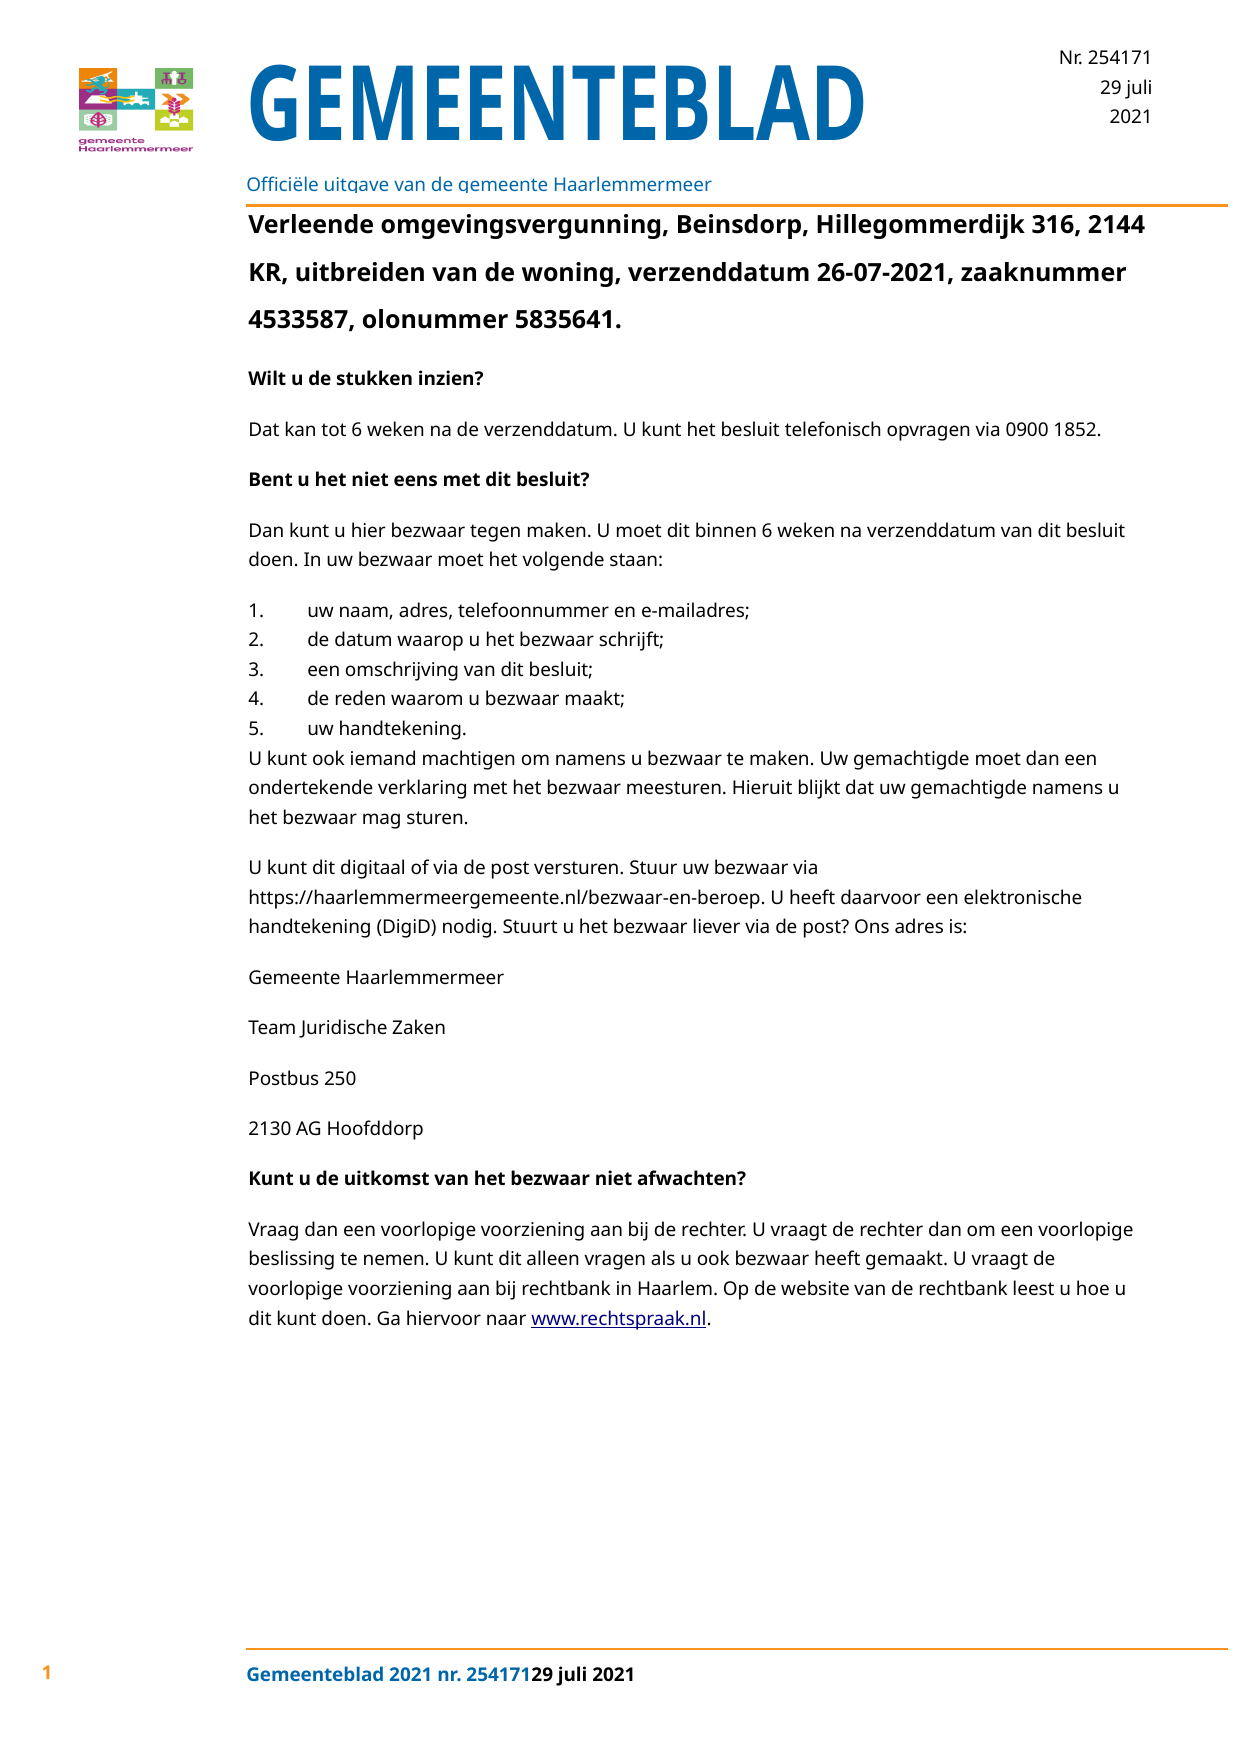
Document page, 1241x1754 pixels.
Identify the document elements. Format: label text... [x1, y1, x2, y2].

text Team Juridische Zaken [248, 1014, 1152, 1040]
text U kunt ook iemand machtigen om namens u bezwaar te maken. Uw gemachtigde moet dan een ondertekende verklaring met het bezwaar meesturen. Hieruit blijkt dat uw gemachtigde namens u het bezwaar mag sturen. [248, 745, 1152, 829]
list uw handtekening. [248, 715, 1152, 741]
text Wilt u de stukken inzien? [248, 366, 1152, 391]
text Kunt u de uitkomst van het bezwaar niet afwachten? [248, 1166, 1152, 1191]
text Dat kan tot 6 weken na de verzenddatum. U kunt het besluit telefonisch opvragen via 0900 1852. [248, 416, 1152, 442]
list de reden waarom u bezwaar maakt; [248, 686, 1152, 711]
text Vraag dan een voorlopige voorziening aan bij de rechter. U vraagt de rechter dan om een voorlopige beslissing te nemen. U kunt dit alleen vragen als u ook bezwaar heeft gemaakt. U vraagt de voorlopige voorziening aan bij rechtbank in Haarlem. Op de website van de rechtbank leest u hoe u dit kunt doen. Ga hiervoor naar www.rechtspraak.nl. [248, 1216, 1152, 1330]
list de datum waarop u het bezwaar schrijft; [248, 626, 1152, 652]
text Gemeente Haarlemmermeer [248, 964, 1152, 989]
list een omschrijving van dit besluit; [248, 656, 1152, 682]
text Verleende omgevingsvergunning, Beinsdorp, Hillegommerdijk 316, 2144 KR, uitbreiden van de woning, verzenddatum 26-07-2021, zaaknummer 4533587, olonummer 5835641. [248, 207, 1152, 336]
text 2130 AG Hoofddorp [248, 1115, 1152, 1141]
text U kunt dit digitaal of via de post versturen. Stuur uw bezwaar via https://haarlemmermeergemeente.nl/bezwaar-en-beroep. U heeft daarvoor een elektronische handtekening (DigiD) nodig. Stuurt u het bezwaar liever via de post? Ons adres is: [248, 854, 1152, 939]
list uw naam, adres, telefoonnummer en e-mailadres; [248, 597, 1152, 622]
text Bent u het niet eens met dit besluit? [248, 466, 1152, 492]
text Postbus 250 [248, 1065, 1152, 1090]
text Dan kunt u hier bezwaar tegen maken. U moet dit binnen 6 weken na verzenddatum van dit besluit doen. In uw bezwaar moet het volgende staan: [248, 517, 1152, 572]
picture [41, 47, 231, 172]
